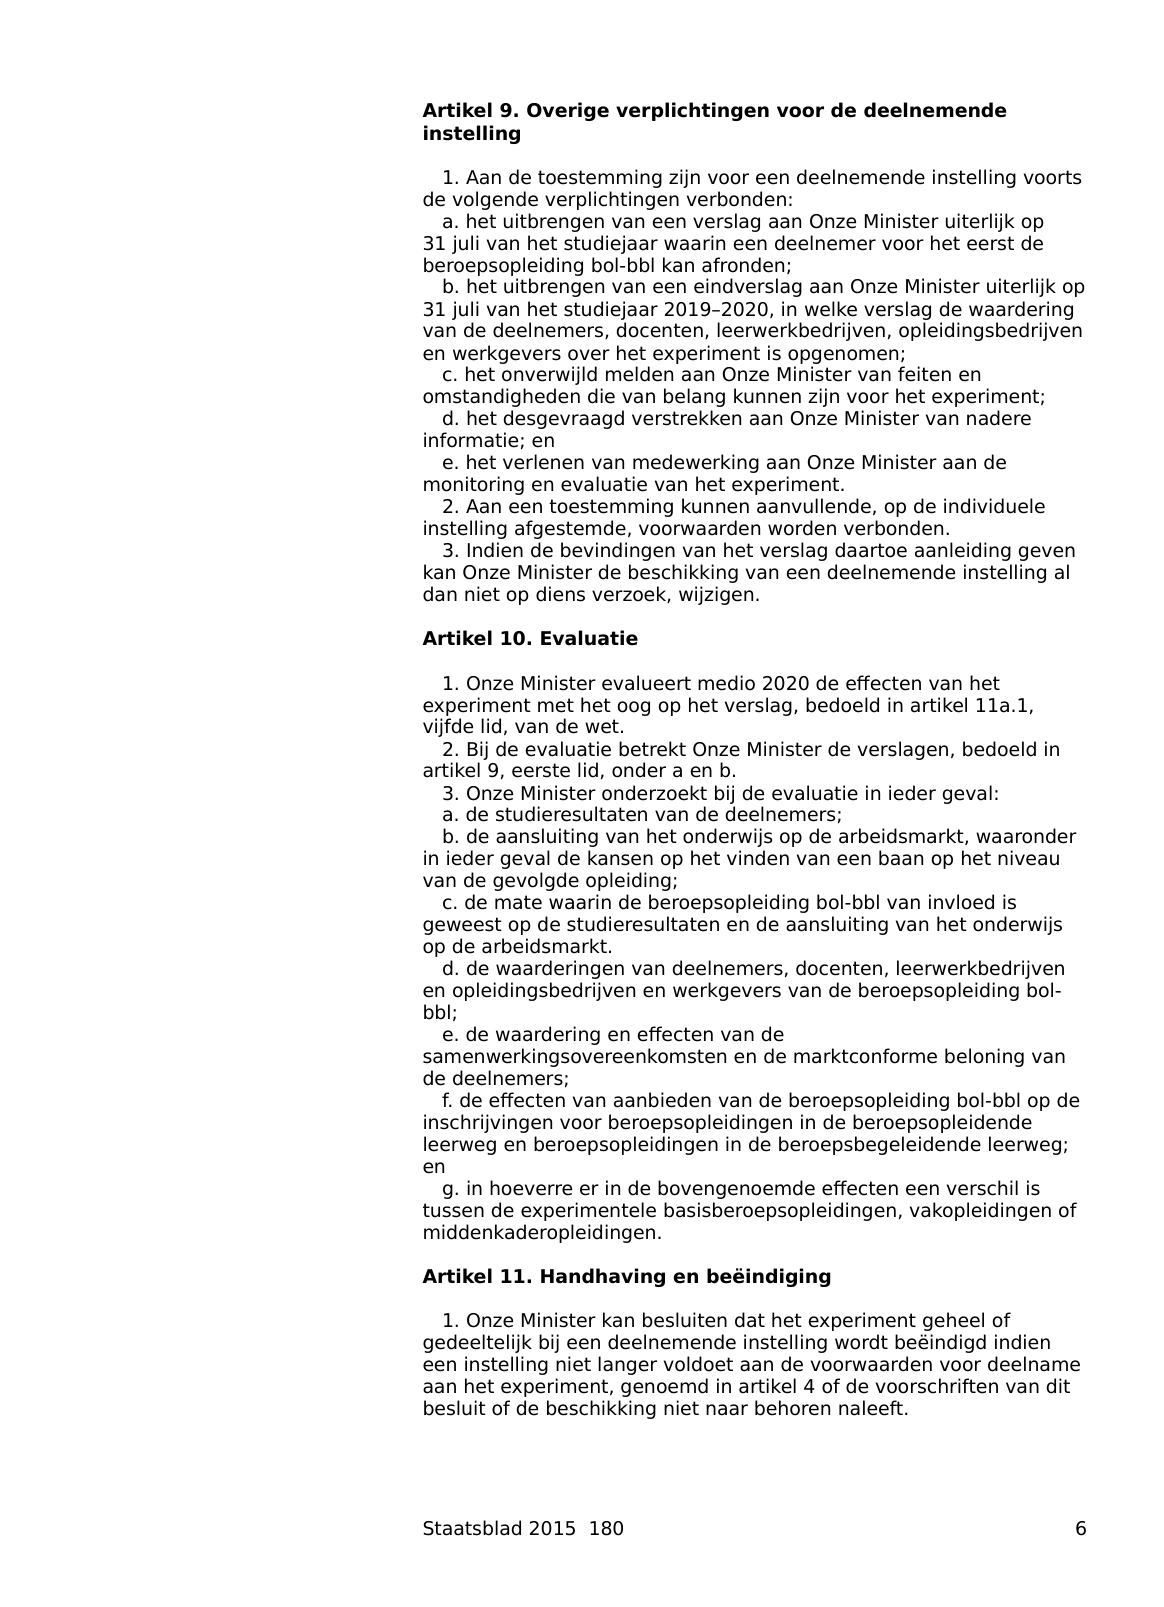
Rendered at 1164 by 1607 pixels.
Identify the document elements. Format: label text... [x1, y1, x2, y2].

text b. het uitbrengen van een eindverslag aan Onze Minister uiterlijk op 31 juli van het studiejaar 2019–2020, in welke verslag de waardering van de deelnemers, docenten, leerwerkbedrijven, opleidingsbedrijven en werkgevers over het experiment is opgenomen; [422, 276, 1087, 364]
text f. de effecten van aanbieden van de beroepsopleiding bol-bbl op de inschrijvingen voor beroepsopleidingen in de beroepsopleidende leerweg en beroepsopleidingen in de beroepsbegeleidende leerweg; en [422, 1090, 1087, 1178]
text 3. Onze Minister onderzoekt bij de evaluatie in ieder geval: [422, 782, 1087, 804]
text 2. Bij de evaluatie betrekt Onze Minister de verslagen, bedoeld in artikel 9, eerste lid, onder a en b. [422, 738, 1087, 782]
text 1. Onze Minister evalueert medio 2020 de effecten van het experiment met het oog op het verslag, bedoeld in artikel 11a.1, vijfde lid, van de wet. [422, 672, 1087, 738]
text 1. Aan de toestemming zijn voor een deelnemende instelling voorts de volgende verplichtingen verbonden: [422, 167, 1087, 211]
text a. het uitbrengen van een verslag aan Onze Minister uiterlijk op 31 juli van het studiejaar waarin een deelnemer voor het eerst de beroepsopleiding bol-bbl kan afronden; [422, 211, 1087, 276]
text d. de waarderingen van deelnemers, docenten, leerwerkbedrijven en opleidingsbedrijven en werkgevers van de beroepsopleiding bol-bbl; [422, 958, 1087, 1024]
subtitle Artikel 10. Evaluatie [422, 628, 1087, 650]
subtitle Artikel 11. Handhaving en beëindiging [422, 1266, 1087, 1288]
text 2. Aan een toestemming kunnen aanvullende, op de individuele instelling afgestemde, voorwaarden worden verbonden. [422, 496, 1087, 540]
text d. het desgevraagd verstrekken aan Onze Minister van nadere informatie; en [422, 408, 1087, 452]
subtitle Artikel 9. Overige verplichtingen voor de deelnemende instelling [422, 100, 1087, 144]
text b. de aansluiting van het onderwijs op de arbeidsmarkt, waaronder in ieder geval de kansen op het vinden van een baan op het niveau van de gevolgde opleiding; [422, 826, 1087, 892]
text g. in hoeverre er in de bovengenoemde effecten een verschil is tussen de experimentele basisberoepsopleidingen, vakopleidingen of middenkaderopleidingen. [422, 1178, 1087, 1244]
text 1. Onze Minister kan besluiten dat het experiment geheel of gedeeltelijk bij een deelnemende instelling wordt beëindigd indien een instelling niet langer voldoet aan de voorwaarden voor deelname aan het experiment, genoemd in artikel 4 of de voorschriften van dit besluit of de beschikking niet naar behoren naleeft. [422, 1310, 1087, 1420]
text a. de studieresultaten van de deelnemers; [422, 804, 1087, 826]
text e. het verlenen van medewerking aan Onze Minister aan de monitoring en evaluatie van het experiment. [422, 452, 1087, 496]
text c. de mate waarin de beroepsopleiding bol-bbl van invloed is geweest op de studieresultaten en de aansluiting van het onderwijs op de arbeidsmarkt. [422, 892, 1087, 958]
text c. het onverwijld melden aan Onze Minister van feiten en omstandigheden die van belang kunnen zijn voor het experiment; [422, 364, 1087, 408]
text e. de waardering en effecten van de samenwerkingsovereenkomsten en de marktconforme beloning van de deelnemers; [422, 1024, 1087, 1090]
text 3. Indien de bevindingen van het verslag daartoe aanleiding geven kan Onze Minister de beschikking van een deelnemende instelling al dan niet op diens verzoek, wijzigen. [422, 540, 1087, 606]
